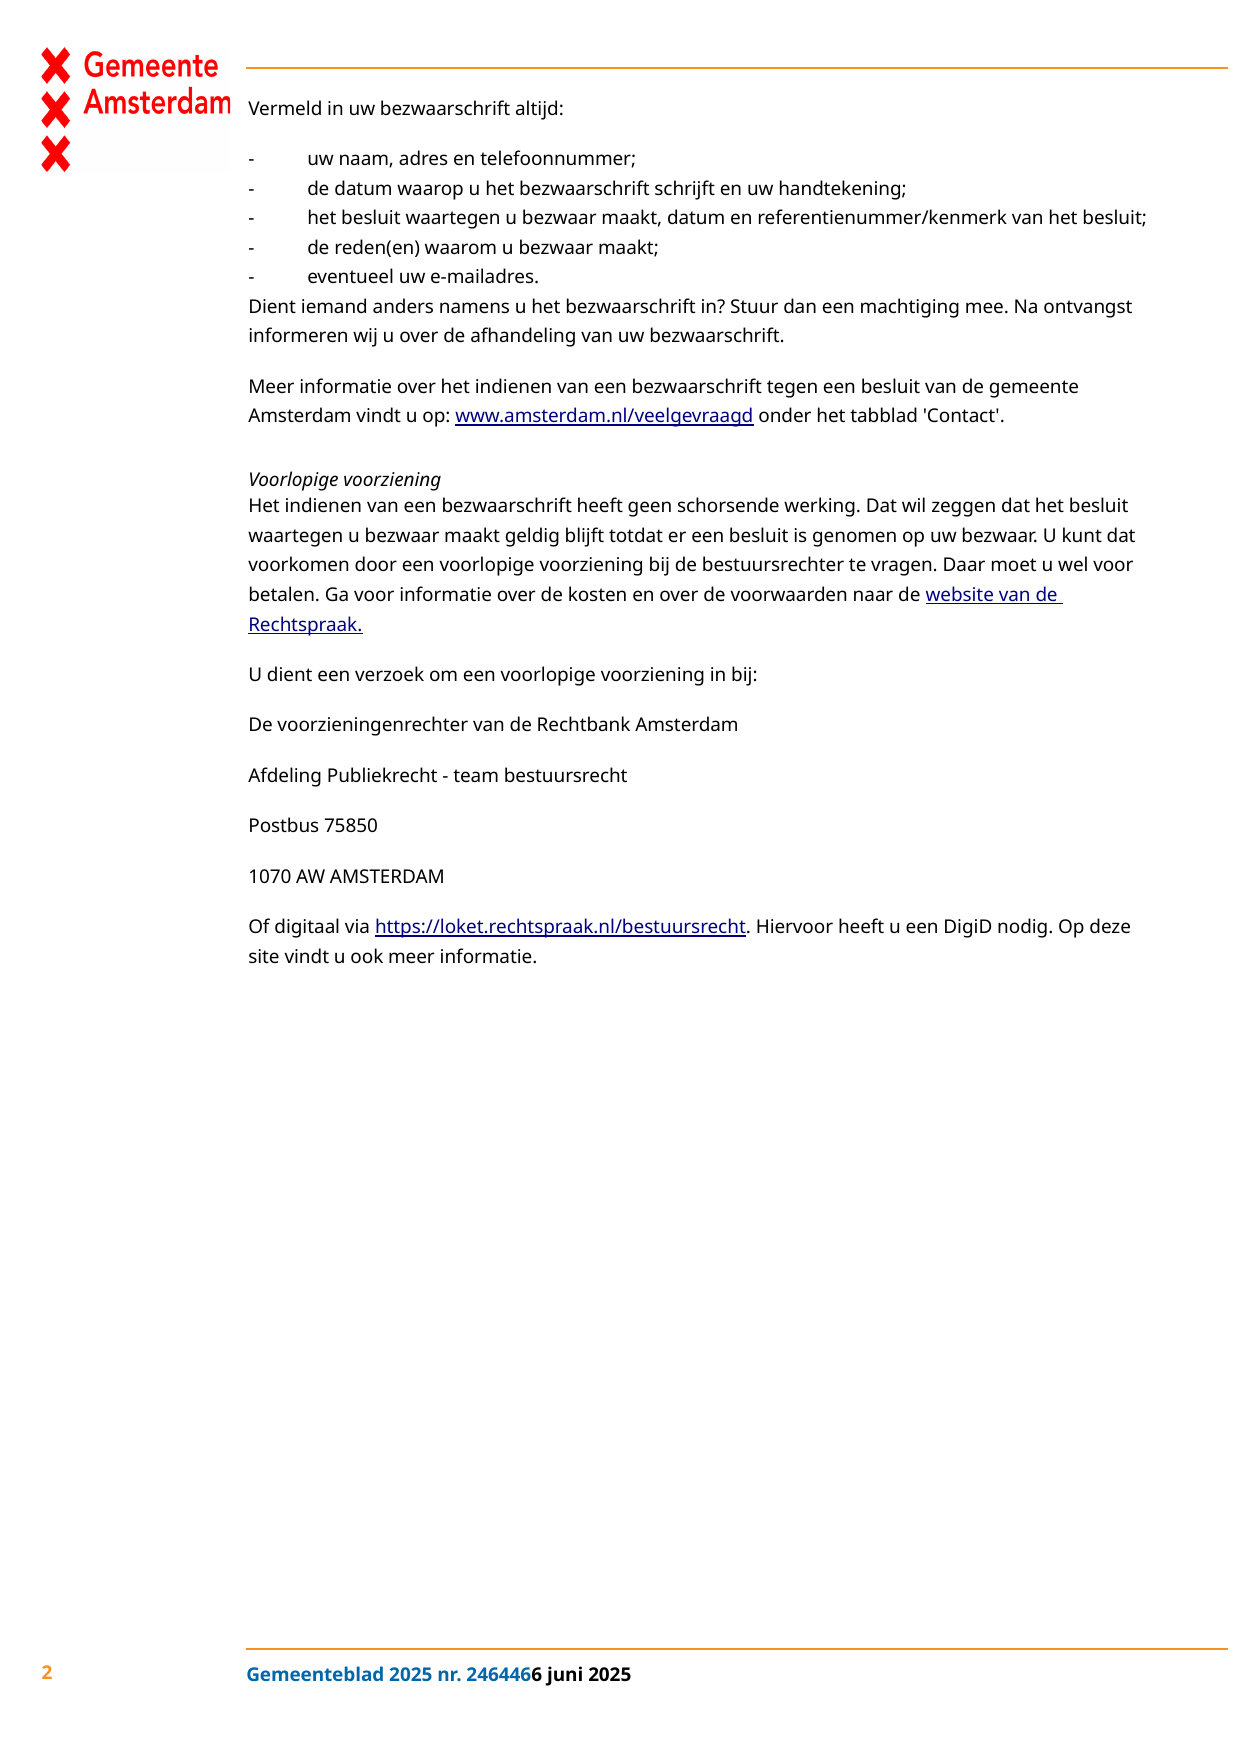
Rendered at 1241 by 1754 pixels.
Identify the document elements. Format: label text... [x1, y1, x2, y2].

list het besluit waartegen u bezwaar maakt, datum en referentienummer/kenmerk van het besluit; [248, 204, 1152, 230]
list eventueel uw e-mailadres. [248, 263, 1152, 289]
picture [41, 47, 231, 172]
text 1070 AW AMSTERDAM [248, 863, 1152, 888]
text Het indienen van een bezwaarschrift heeft geen schorsende werking. Dat wil zeggen dat het besluit waartegen u bezwaar maakt geldig blijft totdat er een besluit is genomen op uw bezwaar. U kunt dat voorkomen door een voorlopige voorziening bij de bestuursrechter te vragen. Daar moet u wel voor betalen. Ga voor informatie over de kosten en over de voorwaarden naar de website van de Rechtspraak. [248, 492, 1152, 636]
text De voorzieningenrechter van de Rechtbank Amsterdam [248, 712, 1152, 737]
text Postbus 75850 [248, 812, 1152, 838]
text Dient iemand anders namens u het bezwaarschrift in? Stuur dan een machtiging mee. Na ontvangst informeren wij u over de afhandeling van uw bezwaarschrift. [248, 293, 1152, 348]
text Of digitaal via https://loket.rechtspraak.nl/bestuursrecht. Hiervoor heeft u een DigiD nodig. Op deze site vindt u ook meer informatie. [248, 913, 1152, 968]
text Voorlopige voorziening [248, 467, 1152, 492]
list uw naam, adres en telefoonnummer; [248, 145, 1152, 171]
list de reden(en) waarom u bezwaar maakt; [248, 234, 1152, 260]
text Meer informatie over het indienen van een bezwaarschrift tegen een besluit van de gemeente Amsterdam vindt u op: www.amsterdam.nl/veelgevraagd onder het tabblad 'Contact'. [248, 373, 1152, 428]
text U dient een verzoek om een voorlopige voorziening in bij: [248, 661, 1152, 687]
list de datum waarop u het bezwaarschrift schrijft en uw handtekening; [248, 175, 1152, 201]
text Vermeld in uw bezwaarschrift altijd: [248, 95, 1152, 121]
text Afdeling Publiekrecht - team bestuursrecht [248, 762, 1152, 788]
